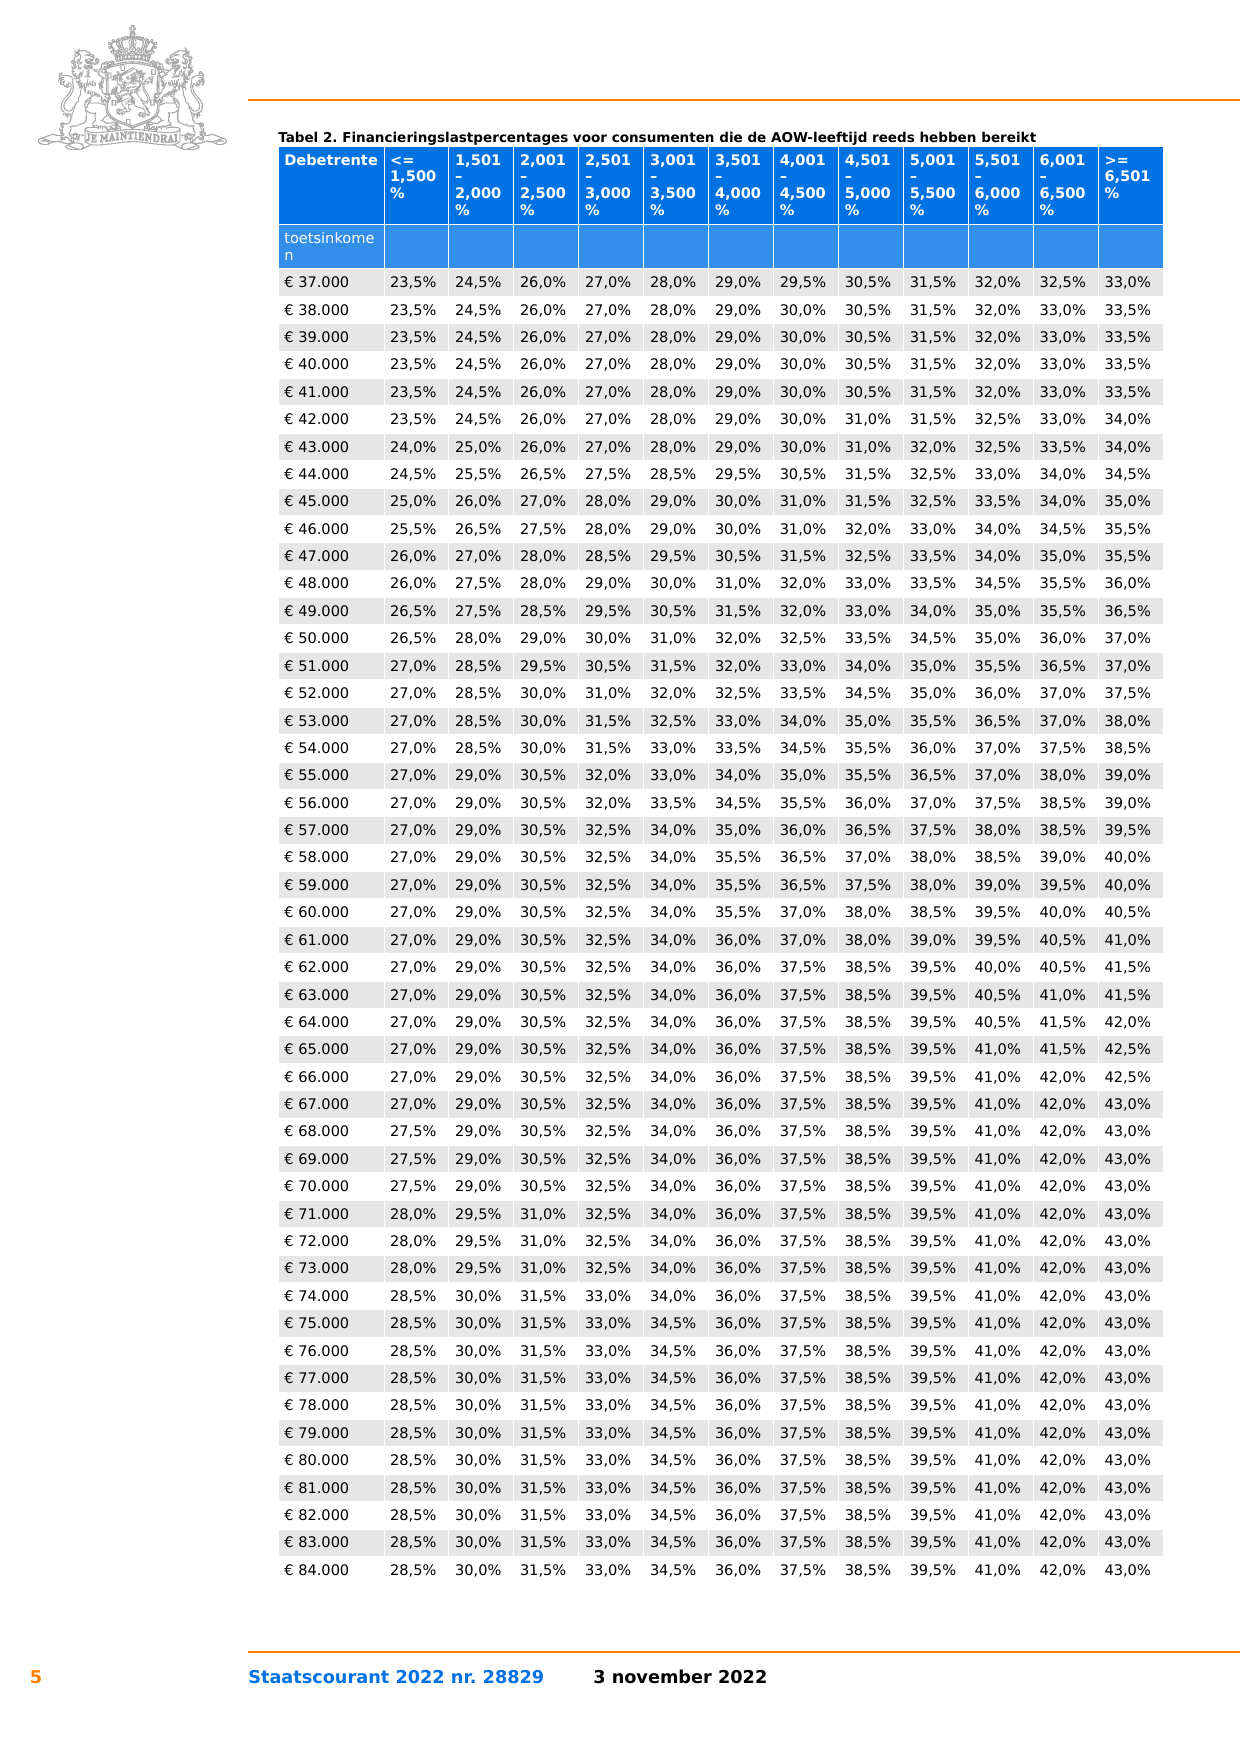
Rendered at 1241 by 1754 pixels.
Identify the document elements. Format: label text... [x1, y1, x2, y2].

table_cell 31,0% [644, 626, 708, 652]
table_cell 30,5% [514, 1036, 578, 1063]
table_cell 27,0% [579, 352, 643, 378]
table_cell 33,5% [644, 790, 708, 816]
table_cell >= 6,501% [1099, 147, 1163, 224]
table_cell 38,5% [839, 1146, 903, 1172]
table_cell 33,0% [579, 1393, 643, 1419]
table_cell [514, 225, 578, 268]
table_cell 5,001–5,500% [904, 147, 968, 224]
table_cell 29,0% [709, 352, 773, 378]
table_cell 37,5% [774, 1174, 838, 1200]
table_cell 36,0% [904, 735, 968, 761]
table_cell 28,0% [644, 406, 708, 433]
table_cell 39,5% [904, 1119, 968, 1145]
table_cell 33,0% [904, 516, 968, 542]
table_cell 39,5% [904, 1256, 968, 1282]
table_cell € 38.000 [279, 297, 384, 323]
table_cell 3,001–3,500% [644, 147, 708, 224]
table_cell 37,5% [774, 1475, 838, 1501]
table_cell 30,5% [839, 352, 903, 378]
table_cell 33,0% [1099, 269, 1163, 296]
table_cell 30,0% [774, 406, 838, 433]
table_cell 28,5% [385, 1338, 448, 1364]
table_cell 30,5% [514, 982, 578, 1008]
table_cell 36,0% [709, 1530, 773, 1556]
table_cell 30,5% [839, 269, 903, 296]
table_cell 32,5% [904, 489, 968, 515]
table_cell 41,0% [1099, 927, 1163, 953]
table_cell 26,5% [514, 461, 578, 487]
table_cell 28,0% [644, 352, 708, 378]
table_cell 30,0% [774, 379, 838, 405]
table_cell 38,5% [839, 1064, 903, 1090]
table_cell 33,0% [579, 1557, 643, 1583]
table_cell 26,0% [385, 571, 448, 597]
table_cell 30,5% [514, 763, 578, 789]
table_cell 32,0% [709, 653, 773, 679]
table_cell 36,0% [839, 790, 903, 816]
table_cell 33,0% [1034, 352, 1098, 378]
table_cell 28,0% [644, 379, 708, 405]
table_cell 33,5% [904, 571, 968, 597]
table_cell 30,5% [514, 954, 578, 981]
table_cell 2,001–2,500% [514, 147, 578, 224]
table_cell 39,5% [904, 1201, 968, 1227]
table_cell 39,0% [1034, 845, 1098, 871]
table_cell 27,0% [385, 1064, 448, 1090]
table_cell 36,0% [709, 1310, 773, 1337]
table_cell 41,0% [969, 1338, 1033, 1364]
table_cell 40,5% [969, 1009, 1033, 1035]
table_cell 33,0% [579, 1283, 643, 1309]
table_cell € 53.000 [279, 708, 384, 734]
table_cell 31,5% [904, 297, 968, 323]
table_cell 38,5% [839, 1338, 903, 1364]
table_cell 36,0% [709, 1228, 773, 1254]
table_cell 24,5% [449, 269, 513, 296]
table_cell 38,5% [839, 1228, 903, 1254]
table_cell [904, 225, 968, 268]
table_cell € 37.000 [279, 269, 384, 296]
table_cell 26,5% [449, 516, 513, 542]
table_cell 26,0% [514, 324, 578, 351]
table_cell 36,0% [709, 1393, 773, 1419]
table_cell 38,5% [839, 1174, 903, 1200]
table_cell 31,5% [904, 406, 968, 433]
table_cell 26,5% [385, 598, 448, 624]
table_cell 30,5% [514, 1174, 578, 1200]
table_cell 37,0% [969, 735, 1033, 761]
table_cell 29,0% [709, 297, 773, 323]
table_cell 30,0% [579, 626, 643, 652]
table_cell € 75.000 [279, 1310, 384, 1337]
table_cell 36,0% [709, 1119, 773, 1145]
table_cell 35,0% [774, 763, 838, 789]
table_cell € 79.000 [279, 1420, 384, 1446]
table_cell 31,5% [904, 352, 968, 378]
table_cell 29,5% [709, 461, 773, 487]
table_cell 37,5% [1034, 735, 1098, 761]
table_cell 34,0% [839, 653, 903, 679]
table_cell 34,5% [839, 680, 903, 707]
table_cell 29,0% [644, 489, 708, 515]
table_cell 33,0% [579, 1420, 643, 1446]
table_cell 41,0% [1034, 982, 1098, 1008]
table_cell 32,0% [904, 434, 968, 460]
table_cell 39,5% [904, 1475, 968, 1501]
table_cell 40,0% [1099, 872, 1163, 898]
table_cell 27,0% [385, 927, 448, 953]
table_cell 32,0% [579, 790, 643, 816]
table_cell 41,5% [1099, 982, 1163, 1008]
table_cell 27,0% [579, 406, 643, 433]
table_cell 39,5% [904, 1365, 968, 1392]
table_cell 41,0% [969, 1283, 1033, 1309]
table_cell 41,0% [969, 1256, 1033, 1282]
table_cell 34,0% [644, 872, 708, 898]
table_cell € 83.000 [279, 1530, 384, 1556]
table_cell 37,5% [774, 1393, 838, 1419]
table_cell 37,5% [774, 1064, 838, 1090]
table_cell 33,0% [1034, 324, 1098, 351]
table_cell 36,5% [969, 708, 1033, 734]
table_cell 43,0% [1099, 1146, 1163, 1172]
table_cell 39,0% [904, 927, 968, 953]
table_cell 34,5% [644, 1310, 708, 1337]
table_cell 31,5% [839, 461, 903, 487]
table_cell 39,5% [904, 1283, 968, 1309]
table_cell 30,0% [514, 708, 578, 734]
table_cell 23,5% [385, 324, 448, 351]
table_cell € 77.000 [279, 1365, 384, 1392]
table_cell 37,0% [774, 900, 838, 926]
table_cell 33,0% [1034, 297, 1098, 323]
table_cell 32,5% [579, 1256, 643, 1282]
table_cell 27,0% [385, 982, 448, 1008]
table_header Tabel 2. Financieringslastpercentages voor consumenten die de AOW-leeftijd reeds hebben bereikt [278, 130, 1163, 146]
table_cell 27,5% [385, 1174, 448, 1200]
table_cell 30,5% [514, 872, 578, 898]
table_cell 32,5% [579, 982, 643, 1008]
table_cell 24,5% [385, 461, 448, 487]
table_cell 42,5% [1099, 1036, 1163, 1063]
table_cell 32,5% [579, 927, 643, 953]
table_cell 29,0% [449, 763, 513, 789]
table_cell 38,5% [839, 1256, 903, 1282]
table_cell 24,5% [449, 406, 513, 433]
table_cell 33,0% [579, 1475, 643, 1501]
table_cell 41,5% [1099, 954, 1163, 981]
table_cell € 45.000 [279, 489, 384, 515]
table_cell € 39.000 [279, 324, 384, 351]
table_cell 26,0% [514, 352, 578, 378]
table_cell [839, 225, 903, 268]
table_cell 34,0% [1099, 406, 1163, 433]
table_cell € 63.000 [279, 982, 384, 1008]
table_cell 29,0% [644, 516, 708, 542]
table_cell 42,0% [1034, 1119, 1098, 1145]
table_cell 30,0% [449, 1310, 513, 1337]
table_cell 29,5% [579, 598, 643, 624]
table_cell 34,0% [644, 1009, 708, 1035]
table_cell 4,001–4,500% [774, 147, 838, 224]
table_cell 35,5% [839, 763, 903, 789]
table_cell 36,0% [774, 817, 838, 844]
table_cell 29,0% [449, 790, 513, 816]
table_cell 38,5% [1034, 817, 1098, 844]
table_cell 37,5% [774, 1201, 838, 1227]
table_cell € 43.000 [279, 434, 384, 460]
table_cell € 47.000 [279, 543, 384, 570]
table_cell 30,5% [514, 790, 578, 816]
table_cell 30,5% [514, 900, 578, 926]
table_cell 35,0% [839, 708, 903, 734]
table_cell € 55.000 [279, 763, 384, 789]
table_cell 40,5% [969, 982, 1033, 1008]
table_cell 41,0% [969, 1310, 1033, 1337]
table_cell 34,5% [644, 1420, 708, 1446]
table_cell 42,0% [1034, 1338, 1098, 1364]
table_cell 31,5% [514, 1393, 578, 1419]
table_cell 38,5% [839, 1283, 903, 1309]
table_cell 35,0% [969, 626, 1033, 652]
table_cell 29,0% [449, 900, 513, 926]
table_cell 27,0% [449, 543, 513, 570]
table_cell 42,0% [1034, 1201, 1098, 1227]
table_cell 35,5% [709, 900, 773, 926]
table_cell 30,0% [774, 324, 838, 351]
table_cell 28,5% [385, 1557, 448, 1583]
table_cell 38,5% [839, 1365, 903, 1392]
table_cell 31,5% [514, 1310, 578, 1337]
table_cell 42,0% [1034, 1174, 1098, 1200]
table_cell 34,0% [644, 1174, 708, 1200]
table_cell 28,0% [579, 516, 643, 542]
table_cell 38,5% [839, 1119, 903, 1145]
table_cell 28,5% [385, 1283, 448, 1309]
table_cell 37,5% [774, 954, 838, 981]
table_cell 34,0% [644, 817, 708, 844]
table_cell 32,0% [969, 269, 1033, 296]
table_cell 31,5% [514, 1475, 578, 1501]
table_cell 30,0% [514, 680, 578, 707]
table_cell 35,5% [709, 845, 773, 871]
table_cell € 66.000 [279, 1064, 384, 1090]
table_cell 30,0% [774, 434, 838, 460]
table_cell 41,0% [969, 1119, 1033, 1145]
table_cell 26,0% [385, 543, 448, 570]
table_cell 27,5% [514, 516, 578, 542]
table_cell 27,5% [449, 571, 513, 597]
table_cell 28,0% [644, 269, 708, 296]
table_cell 39,5% [904, 1338, 968, 1364]
table_cell 42,0% [1034, 1256, 1098, 1282]
table_cell 2,501–3,000% [579, 147, 643, 224]
table_cell 40,5% [1034, 927, 1098, 953]
table_cell 39,5% [904, 1502, 968, 1528]
table_cell <= 1,500% [385, 147, 448, 224]
table_cell 36,0% [709, 1174, 773, 1200]
table_cell 33,0% [579, 1310, 643, 1337]
table_cell 37,5% [774, 1420, 838, 1446]
table_cell 26,0% [514, 434, 578, 460]
table_cell 29,0% [449, 1091, 513, 1118]
table_cell 35,0% [904, 653, 968, 679]
table_cell 33,0% [644, 735, 708, 761]
table_cell 35,0% [1034, 543, 1098, 570]
table_cell 37,5% [774, 1448, 838, 1474]
table_cell 42,0% [1099, 1009, 1163, 1035]
table_cell 38,0% [1099, 708, 1163, 734]
table_cell € 41.000 [279, 379, 384, 405]
table_cell 31,5% [514, 1502, 578, 1528]
table_cell 33,0% [579, 1502, 643, 1528]
table_cell 28,5% [514, 598, 578, 624]
table_cell 27,0% [385, 708, 448, 734]
table_cell 3,501–4,000% [709, 147, 773, 224]
table_cell € 84.000 [279, 1557, 384, 1583]
table_cell 37,5% [774, 1036, 838, 1063]
table_cell 43,0% [1099, 1310, 1163, 1337]
table_cell 40,5% [1034, 954, 1098, 981]
table_cell 38,0% [1034, 763, 1098, 789]
table_cell 26,0% [514, 269, 578, 296]
table_cell 43,0% [1099, 1228, 1163, 1254]
picture [38, 25, 227, 150]
table_cell 32,0% [969, 324, 1033, 351]
table_cell 26,0% [449, 489, 513, 515]
table_cell 29,5% [774, 269, 838, 296]
table_cell 27,0% [385, 790, 448, 816]
table_cell 27,5% [449, 598, 513, 624]
table_cell 38,5% [839, 1091, 903, 1118]
table_cell 32,5% [644, 708, 708, 734]
table_cell 38,5% [1034, 790, 1098, 816]
table_cell 42,0% [1034, 1475, 1098, 1501]
table_cell 5,501–6,000% [969, 147, 1033, 224]
table_cell 34,0% [969, 543, 1033, 570]
table_cell 27,0% [385, 900, 448, 926]
table_cell 27,0% [385, 680, 448, 707]
table_cell 41,5% [1034, 1009, 1098, 1035]
table_cell 39,5% [904, 1530, 968, 1556]
table_cell 34,0% [644, 982, 708, 1008]
table_cell 30,0% [514, 735, 578, 761]
table_cell 32,5% [969, 406, 1033, 433]
table_cell [644, 225, 708, 268]
table_cell 27,0% [385, 954, 448, 981]
table_cell € 70.000 [279, 1174, 384, 1200]
table_cell 42,5% [1099, 1064, 1163, 1090]
table_cell 37,5% [774, 1338, 838, 1364]
table_cell 29,0% [449, 927, 513, 953]
table_cell 32,5% [579, 1228, 643, 1254]
table_cell 33,0% [709, 708, 773, 734]
table_cell 30,5% [514, 1119, 578, 1145]
table_cell € 64.000 [279, 1009, 384, 1035]
table_cell 26,0% [514, 379, 578, 405]
table_cell 29,0% [514, 626, 578, 652]
table_cell 33,0% [839, 598, 903, 624]
table_cell 33,5% [969, 489, 1033, 515]
table_cell 27,0% [385, 653, 448, 679]
table_cell 41,0% [969, 1420, 1033, 1446]
table_cell 29,0% [449, 817, 513, 844]
table_cell 37,5% [774, 1146, 838, 1172]
table_cell 33,0% [579, 1365, 643, 1392]
table_cell 36,0% [709, 1064, 773, 1090]
table_cell 24,5% [449, 324, 513, 351]
table_cell 34,5% [644, 1530, 708, 1556]
table_cell 43,0% [1099, 1091, 1163, 1118]
table_cell 37,5% [774, 1530, 838, 1556]
table_cell 29,5% [449, 1228, 513, 1254]
table_cell 41,0% [969, 1064, 1033, 1090]
table_cell 25,5% [385, 516, 448, 542]
table_cell 31,5% [774, 543, 838, 570]
table_cell 32,0% [969, 352, 1033, 378]
table_cell 30,5% [579, 653, 643, 679]
table_cell 39,5% [904, 1228, 968, 1254]
table_cell 39,5% [904, 1036, 968, 1063]
table_cell 39,5% [904, 1009, 968, 1035]
table_cell € 78.000 [279, 1393, 384, 1419]
table_cell 30,5% [514, 1146, 578, 1172]
table_cell 32,0% [709, 626, 773, 652]
table_cell 43,0% [1099, 1557, 1163, 1583]
table_cell 36,0% [709, 1009, 773, 1035]
table_cell 31,5% [709, 598, 773, 624]
table_cell 27,0% [579, 297, 643, 323]
table_cell 43,0% [1099, 1256, 1163, 1282]
table_cell 30,5% [514, 817, 578, 844]
table_cell 28,0% [644, 324, 708, 351]
table_cell 30,0% [449, 1530, 513, 1556]
table_cell 34,0% [644, 954, 708, 981]
table_cell 39,5% [904, 1393, 968, 1419]
table_cell 41,0% [969, 1365, 1033, 1392]
table_cell 40,0% [1099, 845, 1163, 871]
table_cell 36,5% [774, 845, 838, 871]
table_cell 42,0% [1034, 1146, 1098, 1172]
table_cell 34,5% [644, 1557, 708, 1583]
table_cell 43,0% [1099, 1283, 1163, 1309]
table_cell 39,5% [1099, 817, 1163, 844]
table_cell 36,0% [709, 1557, 773, 1583]
table_cell 37,5% [774, 1009, 838, 1035]
table_cell 34,0% [709, 763, 773, 789]
table_cell 28,5% [385, 1420, 448, 1446]
table_cell 30,0% [709, 516, 773, 542]
table_cell 34,0% [969, 516, 1033, 542]
table_cell 42,0% [1034, 1448, 1098, 1474]
table_cell 32,0% [969, 297, 1033, 323]
table_cell 33,5% [1034, 434, 1098, 460]
table_cell 37,5% [774, 1283, 838, 1309]
table_cell 29,0% [449, 1009, 513, 1035]
table_cell 29,5% [514, 653, 578, 679]
table_cell 43,0% [1099, 1119, 1163, 1145]
table_cell 28,0% [385, 1228, 448, 1254]
table_cell 39,5% [969, 927, 1033, 953]
table_cell 28,5% [385, 1475, 448, 1501]
table_cell 39,5% [904, 1448, 968, 1474]
table_cell € 80.000 [279, 1448, 384, 1474]
table_cell 24,5% [449, 297, 513, 323]
table_cell 32,5% [774, 626, 838, 652]
table_cell 41,0% [969, 1393, 1033, 1419]
table_cell 28,5% [449, 680, 513, 707]
table_cell 39,5% [904, 1174, 968, 1200]
table_cell 39,0% [1099, 790, 1163, 816]
table_cell 33,5% [904, 543, 968, 570]
table_cell 30,5% [514, 927, 578, 953]
table_cell 30,0% [449, 1420, 513, 1446]
table_cell 28,5% [385, 1365, 448, 1392]
table_cell 31,0% [774, 489, 838, 515]
table_cell 35,5% [1034, 571, 1098, 597]
table_cell 28,5% [385, 1448, 448, 1474]
table_cell 31,5% [514, 1557, 578, 1583]
table_cell 35,5% [709, 872, 773, 898]
table_cell € 54.000 [279, 735, 384, 761]
table_cell 32,5% [579, 900, 643, 926]
table_cell 24,5% [449, 379, 513, 405]
table_cell 32,0% [774, 598, 838, 624]
table_cell [969, 225, 1033, 268]
table_cell 31,0% [709, 571, 773, 597]
table_cell 41,0% [969, 1502, 1033, 1528]
table_cell 43,0% [1099, 1530, 1163, 1556]
table_cell 23,5% [385, 379, 448, 405]
table_cell 38,5% [839, 1393, 903, 1419]
table_cell € 68.000 [279, 1119, 384, 1145]
table_cell 35,5% [904, 708, 968, 734]
table_cell 42,0% [1034, 1393, 1098, 1419]
table_cell 28,5% [385, 1393, 448, 1419]
table_cell 28,5% [385, 1310, 448, 1337]
table_cell 28,0% [514, 571, 578, 597]
table_cell 25,0% [449, 434, 513, 460]
table_cell 29,5% [449, 1256, 513, 1282]
table_cell 29,0% [449, 1064, 513, 1090]
table_cell 36,0% [709, 1036, 773, 1063]
table_cell 32,5% [904, 461, 968, 487]
table_cell 30,5% [839, 297, 903, 323]
table_cell 33,0% [579, 1448, 643, 1474]
table_cell 32,5% [579, 872, 643, 898]
table_cell 33,0% [969, 461, 1033, 487]
table_cell € 74.000 [279, 1283, 384, 1309]
table_cell 38,5% [839, 1009, 903, 1035]
table_cell 34,0% [644, 1036, 708, 1063]
table_cell 36,0% [709, 1091, 773, 1118]
table_cell 33,0% [579, 1530, 643, 1556]
table_cell 32,5% [709, 680, 773, 707]
table_cell 38,5% [839, 1530, 903, 1556]
table_cell 42,0% [1034, 1228, 1098, 1254]
table_cell 39,0% [1099, 763, 1163, 789]
table_cell 28,0% [644, 434, 708, 460]
table_cell 35,0% [904, 680, 968, 707]
table_cell 34,0% [644, 845, 708, 871]
table_cell 32,5% [579, 1201, 643, 1227]
table_cell 42,0% [1034, 1310, 1098, 1337]
table_cell 30,5% [709, 543, 773, 570]
table_cell € 52.000 [279, 680, 384, 707]
table_cell 35,5% [839, 735, 903, 761]
table_cell 31,5% [514, 1420, 578, 1446]
table_cell [579, 225, 643, 268]
table_cell 30,0% [774, 297, 838, 323]
table_cell 29,0% [449, 845, 513, 871]
table_cell 27,0% [385, 735, 448, 761]
table_cell 32,5% [579, 817, 643, 844]
table_cell 32,5% [579, 1064, 643, 1090]
table_cell 32,5% [579, 1119, 643, 1145]
table_cell 33,5% [1099, 379, 1163, 405]
table_cell 34,5% [644, 1475, 708, 1501]
table_cell € 71.000 [279, 1201, 384, 1227]
table_cell 35,0% [1099, 489, 1163, 515]
table_cell 37,5% [774, 1365, 838, 1392]
table_cell 29,0% [449, 982, 513, 1008]
table_cell 29,0% [449, 872, 513, 898]
table_cell 28,5% [579, 543, 643, 570]
table_cell 28,5% [385, 1530, 448, 1556]
table_cell 34,0% [644, 1283, 708, 1309]
table_cell € 62.000 [279, 954, 384, 981]
table_cell 24,5% [449, 352, 513, 378]
table_cell 27,0% [514, 489, 578, 515]
table_cell 33,5% [839, 626, 903, 652]
table_cell 36,5% [774, 872, 838, 898]
table_cell 38,5% [839, 1201, 903, 1227]
table_cell 37,5% [774, 1091, 838, 1118]
table_cell 35,5% [1099, 543, 1163, 570]
table_cell 32,0% [579, 763, 643, 789]
table_cell € 42.000 [279, 406, 384, 433]
table_cell 30,5% [514, 845, 578, 871]
table_cell 38,5% [904, 900, 968, 926]
table_cell 42,0% [1034, 1064, 1098, 1090]
table_cell 38,0% [839, 927, 903, 953]
table_cell 41,0% [969, 1146, 1033, 1172]
table_cell 42,0% [1034, 1420, 1098, 1446]
table_cell 33,0% [644, 763, 708, 789]
table_cell 38,5% [969, 845, 1033, 871]
table_cell 28,5% [449, 653, 513, 679]
table_cell 36,0% [709, 954, 773, 981]
table_cell 39,5% [1034, 872, 1098, 898]
table_cell 38,5% [1099, 735, 1163, 761]
table_cell 32,0% [644, 680, 708, 707]
table_cell 42,0% [1034, 1091, 1098, 1118]
table_cell 29,5% [449, 1201, 513, 1227]
table_cell 39,5% [904, 1557, 968, 1583]
table_cell 30,0% [449, 1557, 513, 1583]
table_cell 41,0% [969, 1475, 1033, 1501]
table_cell 29,0% [449, 1146, 513, 1172]
table_cell € 73.000 [279, 1256, 384, 1282]
table_cell 32,5% [839, 543, 903, 570]
table_cell 39,5% [904, 1420, 968, 1446]
table_cell 41,0% [969, 1036, 1033, 1063]
table_cell € 58.000 [279, 845, 384, 871]
table_cell 27,0% [385, 763, 448, 789]
table_cell 32,5% [579, 845, 643, 871]
table_cell 31,5% [579, 735, 643, 761]
table_cell 33,0% [1034, 406, 1098, 433]
table_cell 39,5% [904, 1146, 968, 1172]
table_cell 36,0% [709, 1475, 773, 1501]
table_cell 34,0% [644, 1064, 708, 1090]
table_cell 34,5% [644, 1502, 708, 1528]
table_cell 37,5% [774, 1119, 838, 1145]
table_cell 33,0% [839, 571, 903, 597]
table_cell 39,5% [904, 1310, 968, 1337]
table_cell 36,5% [904, 763, 968, 789]
table_cell 27,5% [579, 461, 643, 487]
table_cell 34,5% [644, 1448, 708, 1474]
table_cell 30,0% [449, 1448, 513, 1474]
table_cell € 48.000 [279, 571, 384, 597]
table_cell 26,0% [514, 406, 578, 433]
table_cell 34,0% [644, 1228, 708, 1254]
table_cell 40,0% [969, 954, 1033, 981]
table_cell € 69.000 [279, 1146, 384, 1172]
table_cell 37,5% [1099, 680, 1163, 707]
table_cell 39,5% [904, 954, 968, 981]
table_cell 37,5% [904, 817, 968, 844]
table_cell 34,5% [1034, 516, 1098, 542]
table_cell 39,5% [969, 900, 1033, 926]
table_cell 34,0% [644, 1119, 708, 1145]
table_cell 37,5% [774, 1310, 838, 1337]
table_cell 31,0% [514, 1256, 578, 1282]
table_cell € 61.000 [279, 927, 384, 953]
table_cell 31,0% [839, 434, 903, 460]
table_cell 36,0% [709, 1283, 773, 1309]
table_cell 4,501–5,000% [839, 147, 903, 224]
table_cell 34,0% [644, 1146, 708, 1172]
table_cell toetsinkomen [279, 225, 384, 268]
table_cell 31,5% [514, 1448, 578, 1474]
table_cell 34,0% [644, 1091, 708, 1118]
table_cell 37,0% [774, 927, 838, 953]
table_cell 28,5% [449, 708, 513, 734]
table_cell 29,0% [709, 406, 773, 433]
table_cell 43,0% [1099, 1502, 1163, 1528]
table_cell € 82.000 [279, 1502, 384, 1528]
table_cell 30,5% [514, 1009, 578, 1035]
table_cell 34,0% [644, 1201, 708, 1227]
table_cell 37,5% [774, 1557, 838, 1583]
table_cell 42,0% [1034, 1283, 1098, 1309]
table_cell 36,0% [969, 680, 1033, 707]
table_cell 29,0% [709, 379, 773, 405]
table_cell 32,5% [579, 1091, 643, 1118]
table_cell 37,0% [1099, 653, 1163, 679]
table_cell 28,0% [449, 626, 513, 652]
table_cell 31,5% [904, 379, 968, 405]
table_cell 23,5% [385, 297, 448, 323]
table_cell 38,0% [839, 900, 903, 926]
table_cell 42,0% [1034, 1502, 1098, 1528]
table_cell 37,5% [774, 1228, 838, 1254]
table_cell 32,5% [579, 1174, 643, 1200]
table_cell 37,5% [774, 982, 838, 1008]
table_cell 27,0% [579, 434, 643, 460]
table_cell 27,0% [579, 379, 643, 405]
table_cell 37,5% [774, 1502, 838, 1528]
table_cell 37,5% [969, 790, 1033, 816]
table_cell 30,5% [514, 1091, 578, 1118]
table_cell 32,5% [969, 434, 1033, 460]
table_cell 30,0% [449, 1475, 513, 1501]
table_cell 38,0% [969, 817, 1033, 844]
table_cell 38,5% [839, 1420, 903, 1446]
table_cell 29,0% [709, 434, 773, 460]
table_cell 34,5% [644, 1393, 708, 1419]
table_cell 27,5% [385, 1119, 448, 1145]
table_cell 34,0% [1034, 489, 1098, 515]
table_cell 31,5% [644, 653, 708, 679]
table_cell 27,0% [385, 817, 448, 844]
table_cell 40,0% [1034, 900, 1098, 926]
table_cell 28,0% [579, 489, 643, 515]
table_cell 30,0% [774, 352, 838, 378]
table_cell 43,0% [1099, 1174, 1163, 1200]
table_cell 36,5% [1034, 653, 1098, 679]
table_cell 38,0% [904, 872, 968, 898]
table_cell 40,5% [1099, 900, 1163, 926]
table_cell 33,5% [1099, 297, 1163, 323]
table_cell 28,0% [514, 543, 578, 570]
table_cell 42,0% [1034, 1557, 1098, 1583]
table_cell [385, 225, 448, 268]
table_cell 36,0% [709, 1365, 773, 1392]
table_cell 24,0% [385, 434, 448, 460]
table_cell 36,5% [1099, 598, 1163, 624]
table_cell 37,5% [839, 872, 903, 898]
table_cell 26,0% [514, 297, 578, 323]
table_cell 43,0% [1099, 1393, 1163, 1419]
table_cell € 46.000 [279, 516, 384, 542]
table_cell 37,0% [969, 763, 1033, 789]
table_cell 32,5% [579, 1146, 643, 1172]
table_cell 34,0% [1034, 461, 1098, 487]
table_cell 43,0% [1099, 1420, 1163, 1446]
table_cell 31,5% [514, 1365, 578, 1392]
table_cell € 76.000 [279, 1338, 384, 1364]
table_cell 31,0% [839, 406, 903, 433]
table_cell 29,0% [449, 1036, 513, 1063]
table_cell 33,0% [774, 653, 838, 679]
table_cell 36,0% [709, 1146, 773, 1172]
table_cell [709, 225, 773, 268]
table_cell € 81.000 [279, 1475, 384, 1501]
table_cell 37,0% [1034, 708, 1098, 734]
table_cell 31,5% [839, 489, 903, 515]
table_cell 38,5% [839, 982, 903, 1008]
table_cell € 56.000 [279, 790, 384, 816]
table_cell 43,0% [1099, 1201, 1163, 1227]
table_cell 27,0% [385, 845, 448, 871]
table_cell 43,0% [1099, 1338, 1163, 1364]
table_cell 25,0% [385, 489, 448, 515]
table_cell 27,0% [385, 872, 448, 898]
table_cell 34,5% [709, 790, 773, 816]
table_cell 26,5% [385, 626, 448, 652]
table_cell 30,0% [644, 571, 708, 597]
table_cell 35,5% [969, 653, 1033, 679]
table_cell 41,0% [969, 1201, 1033, 1227]
table_cell 36,0% [709, 1338, 773, 1364]
table_cell 30,0% [449, 1502, 513, 1528]
table_cell 34,0% [774, 708, 838, 734]
table_cell 33,0% [1034, 379, 1098, 405]
table_cell 41,0% [969, 1557, 1033, 1583]
table_cell 41,0% [969, 1228, 1033, 1254]
table_cell 23,5% [385, 406, 448, 433]
table_cell [774, 225, 838, 268]
table_cell 28,0% [385, 1201, 448, 1227]
table_cell 33,5% [1099, 352, 1163, 378]
table_cell 28,0% [385, 1256, 448, 1282]
table_cell 35,5% [1099, 516, 1163, 542]
table_cell 36,0% [709, 1256, 773, 1282]
table_cell 35,0% [709, 817, 773, 844]
table_cell 34,5% [1099, 461, 1163, 487]
table_cell 31,5% [514, 1283, 578, 1309]
table_cell 32,5% [1034, 269, 1098, 296]
table_cell 33,0% [579, 1338, 643, 1364]
table_cell 38,5% [839, 1557, 903, 1583]
table_cell 30,0% [709, 489, 773, 515]
table_cell 37,5% [774, 1256, 838, 1282]
table_cell € 59.000 [279, 872, 384, 898]
table_cell 36,5% [839, 817, 903, 844]
table_cell 28,5% [644, 461, 708, 487]
table_cell 34,5% [774, 735, 838, 761]
table_cell € 65.000 [279, 1036, 384, 1063]
table_cell 37,0% [839, 845, 903, 871]
table_cell [449, 225, 513, 268]
table_cell 25,5% [449, 461, 513, 487]
table_cell 42,0% [1034, 1365, 1098, 1392]
table_cell 36,0% [709, 1448, 773, 1474]
table_cell 34,5% [904, 626, 968, 652]
table_cell € 57.000 [279, 817, 384, 844]
table_cell 27,5% [385, 1146, 448, 1172]
table_cell [1099, 225, 1163, 268]
table_cell 32,5% [579, 954, 643, 981]
table_cell € 67.000 [279, 1091, 384, 1118]
table_cell 30,0% [449, 1393, 513, 1419]
table_cell 1,501–2,000% [449, 147, 513, 224]
table_cell Debetrente [279, 147, 384, 224]
table_cell € 40.000 [279, 352, 384, 378]
table_cell 27,0% [385, 1009, 448, 1035]
table_cell 30,0% [449, 1283, 513, 1309]
table_cell 36,0% [709, 927, 773, 953]
table_cell 34,0% [904, 598, 968, 624]
table_cell 31,5% [514, 1530, 578, 1556]
table_cell 27,0% [579, 324, 643, 351]
table_cell 30,0% [449, 1338, 513, 1364]
table_cell 41,0% [969, 1091, 1033, 1118]
table_cell 32,0% [839, 516, 903, 542]
table_cell 43,0% [1099, 1365, 1163, 1392]
table_cell 32,5% [579, 1036, 643, 1063]
table_cell 31,5% [514, 1338, 578, 1364]
table_cell 38,5% [839, 1036, 903, 1063]
table_cell 39,5% [904, 982, 968, 1008]
table_cell 31,5% [904, 324, 968, 351]
table_cell 36,0% [709, 1201, 773, 1227]
table_cell 38,0% [904, 845, 968, 871]
table_cell 34,0% [644, 927, 708, 953]
table_cell 31,5% [579, 708, 643, 734]
table_cell 32,0% [774, 571, 838, 597]
table_cell € 50.000 [279, 626, 384, 652]
table_cell 36,0% [1034, 626, 1098, 652]
table_cell 34,0% [1099, 434, 1163, 460]
table_cell 33,5% [709, 735, 773, 761]
table_cell 41,0% [969, 1530, 1033, 1556]
table_cell 43,0% [1099, 1475, 1163, 1501]
table_cell 30,5% [774, 461, 838, 487]
table_cell 42,0% [1034, 1530, 1098, 1556]
table_cell 34,5% [969, 571, 1033, 597]
table_cell € 60.000 [279, 900, 384, 926]
table_cell 30,5% [644, 598, 708, 624]
table_cell € 44.000 [279, 461, 384, 487]
table_cell 31,5% [904, 269, 968, 296]
table_cell 31,0% [514, 1228, 578, 1254]
table_cell 30,5% [514, 1064, 578, 1090]
table_cell 34,0% [644, 900, 708, 926]
table_cell 28,0% [644, 297, 708, 323]
table_cell [1034, 225, 1098, 268]
table_cell 27,0% [579, 269, 643, 296]
table_cell 32,0% [969, 379, 1033, 405]
table_cell 43,0% [1099, 1448, 1163, 1474]
table_cell 37,0% [1099, 626, 1163, 652]
table_cell 37,0% [1034, 680, 1098, 707]
table_cell 28,5% [449, 735, 513, 761]
table_cell 29,0% [449, 954, 513, 981]
table_cell 27,0% [385, 1091, 448, 1118]
table_cell 41,0% [969, 1448, 1033, 1474]
table_cell 41,5% [1034, 1036, 1098, 1063]
table_cell 28,5% [385, 1502, 448, 1528]
table_cell 31,0% [579, 680, 643, 707]
table_cell 32,5% [579, 1009, 643, 1035]
table_cell 6,001–6,500% [1034, 147, 1098, 224]
table_cell 35,5% [1034, 598, 1098, 624]
table_cell 29,0% [579, 571, 643, 597]
table_cell 38,5% [839, 1310, 903, 1337]
table_cell 36,0% [709, 1420, 773, 1446]
table_cell € 49.000 [279, 598, 384, 624]
table_cell 31,0% [514, 1201, 578, 1227]
table_cell 29,5% [644, 543, 708, 570]
table_cell 39,0% [969, 872, 1033, 898]
table_cell 33,5% [774, 680, 838, 707]
table_cell 38,5% [839, 1448, 903, 1474]
table_cell € 72.000 [279, 1228, 384, 1254]
table_cell 34,0% [644, 1256, 708, 1282]
table_cell 38,5% [839, 954, 903, 981]
table_cell 39,5% [904, 1091, 968, 1118]
table_cell 38,5% [839, 1502, 903, 1528]
table_cell 23,5% [385, 352, 448, 378]
table_cell 38,5% [839, 1475, 903, 1501]
table_cell 29,0% [709, 324, 773, 351]
table_cell € 51.000 [279, 653, 384, 679]
table_cell 37,0% [904, 790, 968, 816]
table_cell 36,0% [709, 982, 773, 1008]
table_cell 36,0% [1099, 571, 1163, 597]
table_cell 33,5% [1099, 324, 1163, 351]
table_cell 27,0% [385, 1036, 448, 1063]
table_cell 29,0% [709, 269, 773, 296]
table_cell 30,5% [839, 324, 903, 351]
table_cell 29,0% [449, 1174, 513, 1200]
table_cell 36,0% [709, 1502, 773, 1528]
table_cell 34,5% [644, 1365, 708, 1392]
table_cell 41,0% [969, 1174, 1033, 1200]
table_cell 35,0% [969, 598, 1033, 624]
table_cell 23,5% [385, 269, 448, 296]
table_cell 30,5% [839, 379, 903, 405]
table_cell 39,5% [904, 1064, 968, 1090]
table_cell 31,0% [774, 516, 838, 542]
table_cell 34,5% [644, 1338, 708, 1364]
table_cell 35,5% [774, 790, 838, 816]
table_cell 30,0% [449, 1365, 513, 1392]
table_cell 29,0% [449, 1119, 513, 1145]
